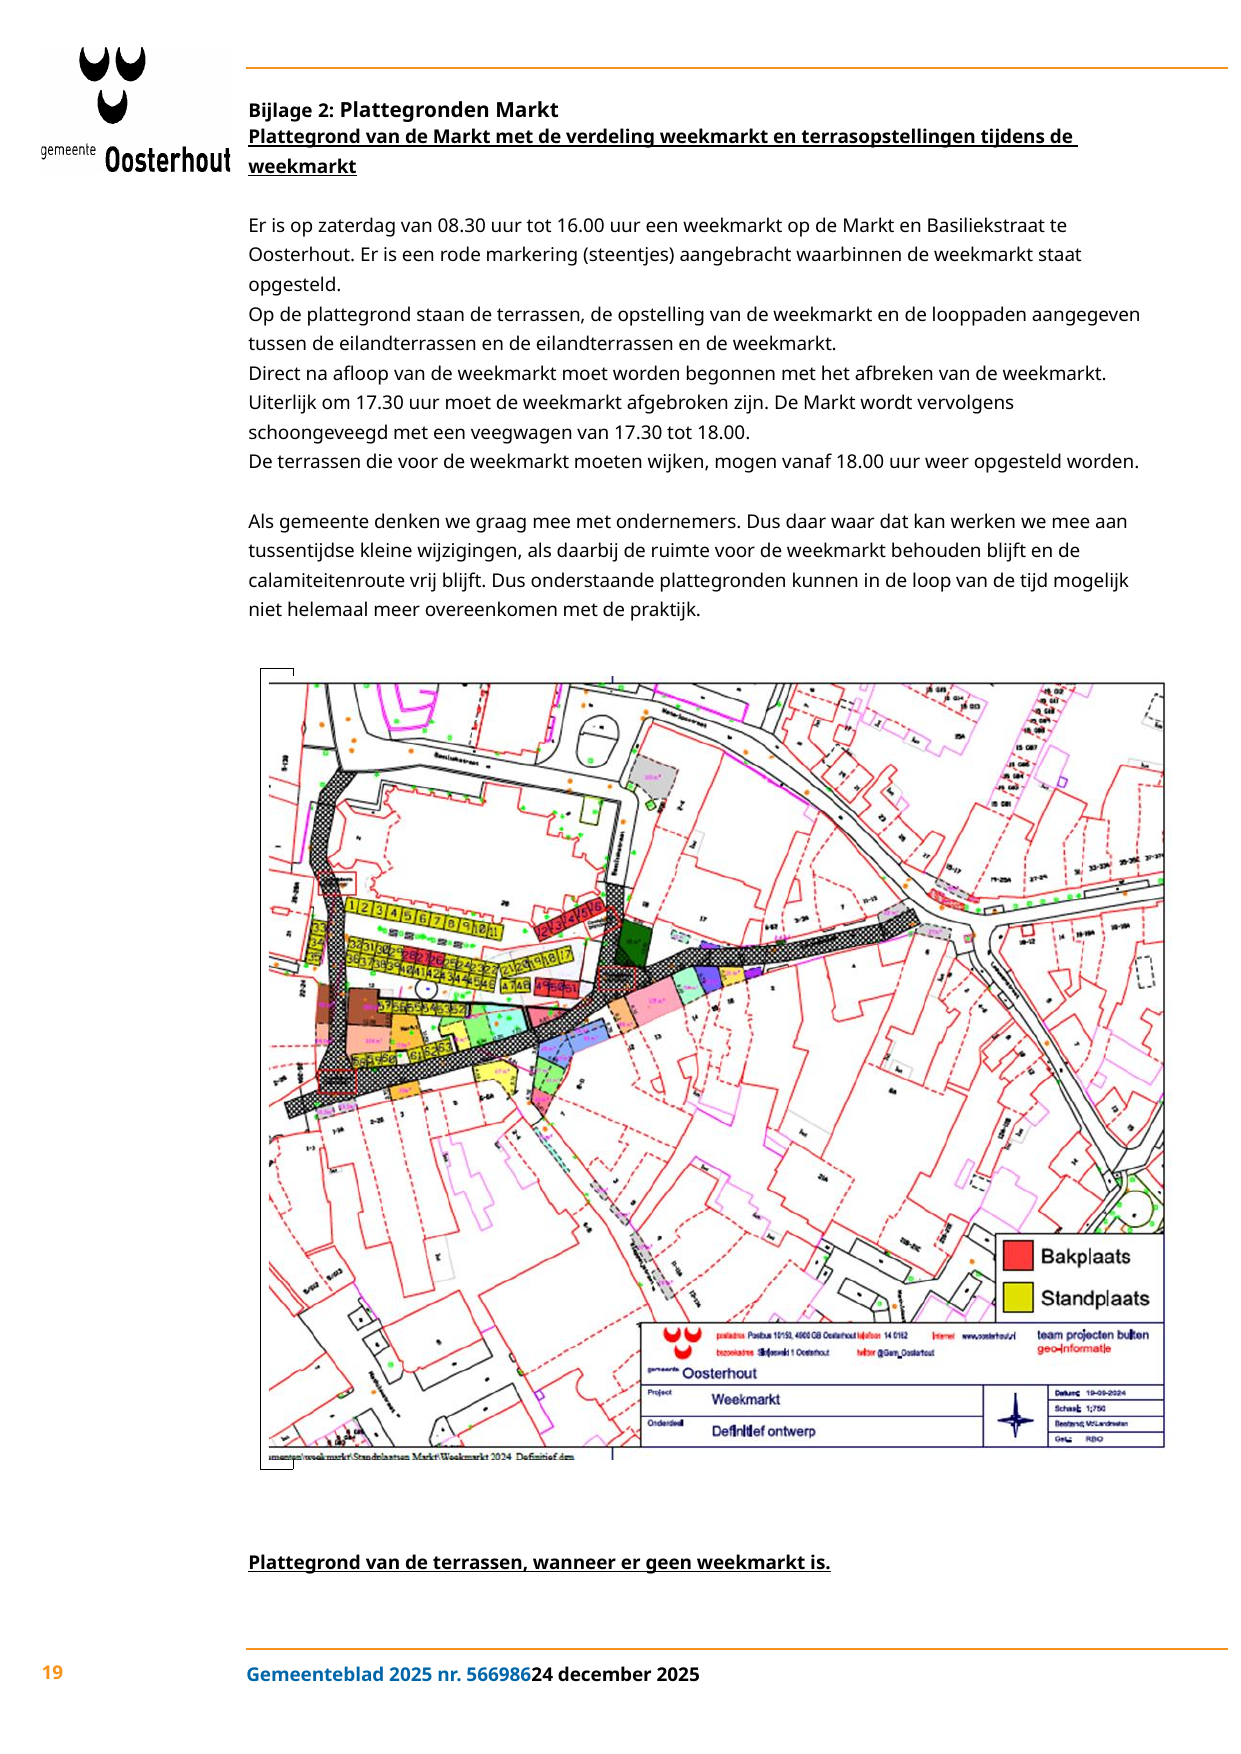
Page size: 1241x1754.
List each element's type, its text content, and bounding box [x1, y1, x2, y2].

text De terrassen die voor de weekmarkt moeten wijken, mogen vanaf 18.00 uur weer opgesteld worden. [248, 449, 1152, 474]
text Plattegrond van de terrassen, wanneer er geen weekmarkt is. [248, 1549, 1152, 1575]
text Op de plattegrond staan de terrassen, de opstelling van de weekmarkt en de looppaden aangegeven tussen de eilandterrassen en de eilandterrassen en de weekmarkt. [248, 301, 1152, 356]
text Bijlage 2: Plattegronden Markt [248, 95, 1152, 123]
picture [41, 47, 231, 172]
text Direct na afloop van de weekmarkt moet worden begonnen met het afbreken van de weekmarkt. Uiterlijk om 17.30 uur moet de weekmarkt afgebroken zijn. De Markt wordt vervolgens schoongeveegd met een veegwagen van 17.30 tot 18.00. [248, 360, 1152, 445]
text Als gemeente denken we graag mee met ondernemers. Dus daar waar dat kan werken we mee aan tussentijdse kleine wijzigingen, als daarbij de ruimte voor de weekmarkt behouden blijft en de calamiteitenroute vrij blijft. Dus onderstaande plattegronden kunnen in de loop van de tijd mogelijk niet helemaal meer overeenkomen met de praktijk. [248, 508, 1152, 622]
text Er is op zaterdag van 08.30 uur tot 16.00 uur een weekmarkt op de Markt en Basiliekstraat te Oosterhout. Er is een rode markering (steentjes) aangebracht waarbinnen de weekmarkt staat opgesteld. [248, 212, 1152, 297]
picture [268, 676, 1173, 1460]
text Plattegrond van de Markt met de verdeling weekmarkt en terrasopstellingen tijdens de weekmarkt [248, 123, 1152, 179]
